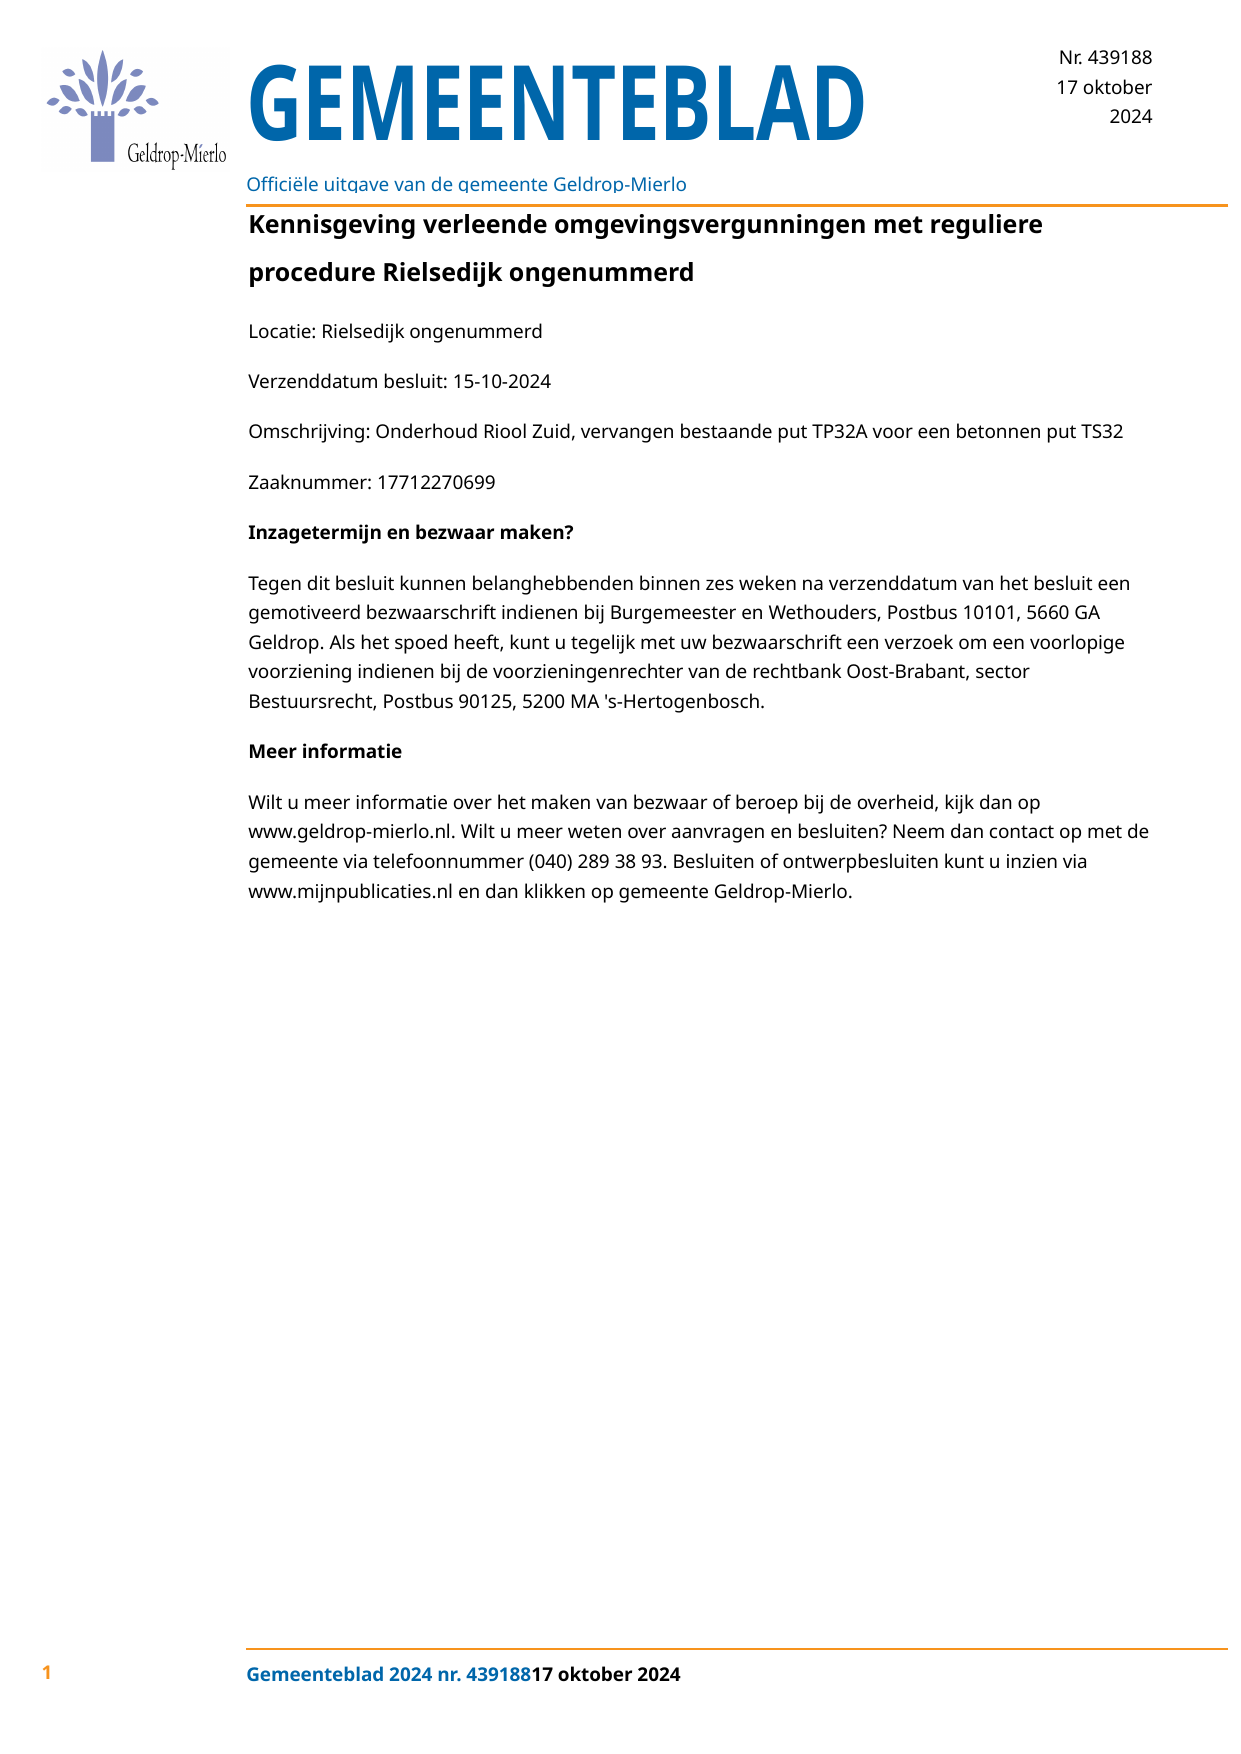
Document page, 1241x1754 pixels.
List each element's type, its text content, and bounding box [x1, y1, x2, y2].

text Zaaknummer: 17712270699 [248, 469, 1152, 495]
text Omschrijving: Onderhoud Riool Zuid, vervangen bestaande put TP32A voor een betonnen put TS32 [248, 419, 1152, 444]
text Kennisgeving verleende omgevingsvergunningen met reguliere procedure Rielsedijk ongenummerd [248, 207, 1152, 288]
text Wilt u meer informatie over het maken van bezwaar of beroep bij de overheid, kijk dan op www.geldrop-mierlo.nl. Wilt u meer weten over aanvragen en besluiten? Neem dan contact op met de gemeente via telefoonnummer (040) 289 38 93. Besluiten of ontwerpbesluiten kunt u inzien via www.mijnpublicaties.nl en dan klikken op gemeente Geldrop-Mierlo. [248, 789, 1152, 904]
text Inzagetermijn en bezwaar maken? [248, 519, 1152, 545]
text Verzenddatum besluit: 15-10-2024 [248, 368, 1152, 394]
text Meer informatie [248, 739, 1152, 764]
picture [41, 47, 231, 172]
text Locatie: Rielsedijk ongenummerd [248, 318, 1152, 344]
text Tegen dit besluit kunnen belanghebbenden binnen zes weken na verzenddatum van het besluit een gemotiveerd bezwaarschrift indienen bij Burgemeester en Wethouders, Postbus 10101, 5660 GA Geldrop. Als het spoed heeft, kunt u tegelijk met uw bezwaarschrift een verzoek om een voorlopige voorziening indienen bij de voorzieningenrechter van de rechtbank Oost-Brabant, sector Bestuursrecht, Postbus 90125, 5200 MA 's-Hertogenbosch. [248, 570, 1152, 714]
